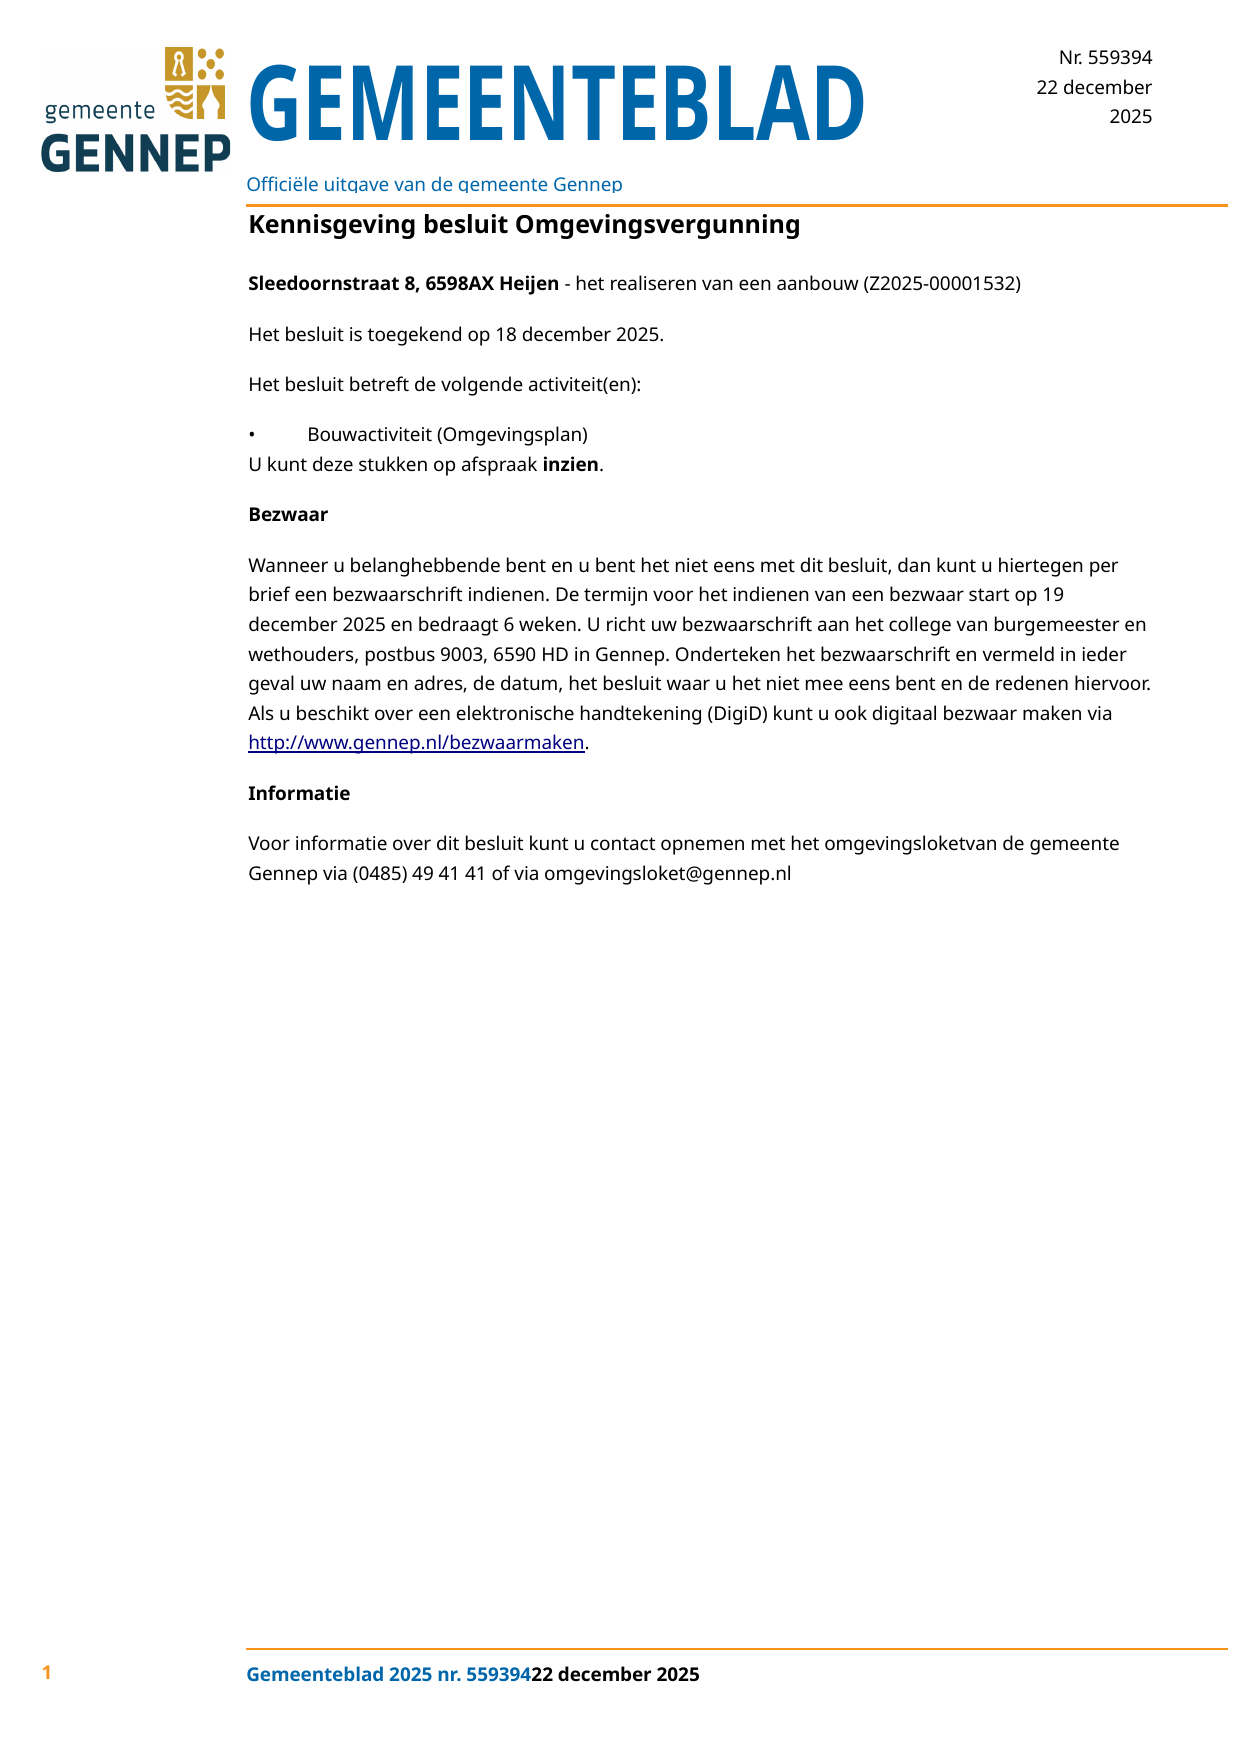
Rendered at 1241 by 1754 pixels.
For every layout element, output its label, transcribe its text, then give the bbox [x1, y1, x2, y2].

text Voor informatie over dit besluit kunt u contact opnemen met het omgevingsloketvan de gemeente Gennep via (0485) 49 41 41 of via omgevingsloket@gennep.nl [248, 830, 1152, 886]
picture [41, 47, 231, 172]
text Informatie [248, 780, 1152, 806]
text Bezwaar [248, 502, 1152, 527]
text U kunt deze stukken op afspraak inzien. [248, 451, 1152, 477]
text Sleedoornstraat 8, 6598AX Heijen - het realiseren van een aanbouw (Z2025-00001532) [248, 270, 1152, 296]
text Wanneer u belanghebbende bent en u bent het niet eens met dit besluit, dan kunt u hiertegen per brief een bezwaarschrift indienen. De termijn voor het indienen van een bezwaar start op 19 december 2025 en bedraagt 6 weken. U richt uw bezwaarschrift aan het college van burgemeester en wethouders, postbus 9003, 6590 HD in Gennep. Onderteken het bezwaarschrift en vermeld in ieder geval uw naam en adres, de datum, het besluit waar u het niet mee eens bent en de redenen hiervoor. Als u beschikt over een elektronische handtekening (DigiD) kunt u ook digitaal bezwaar maken via http://www.gennep.nl/bezwaarmaken. [248, 552, 1152, 755]
text Het besluit betreft de volgende activiteit(en): [248, 371, 1152, 397]
list Bouwactiviteit (Omgevingsplan) [248, 422, 1152, 447]
text Kennisgeving besluit Omgevingsvergunning [248, 207, 1152, 241]
text Het besluit is toegekend op 18 december 2025. [248, 321, 1152, 346]
